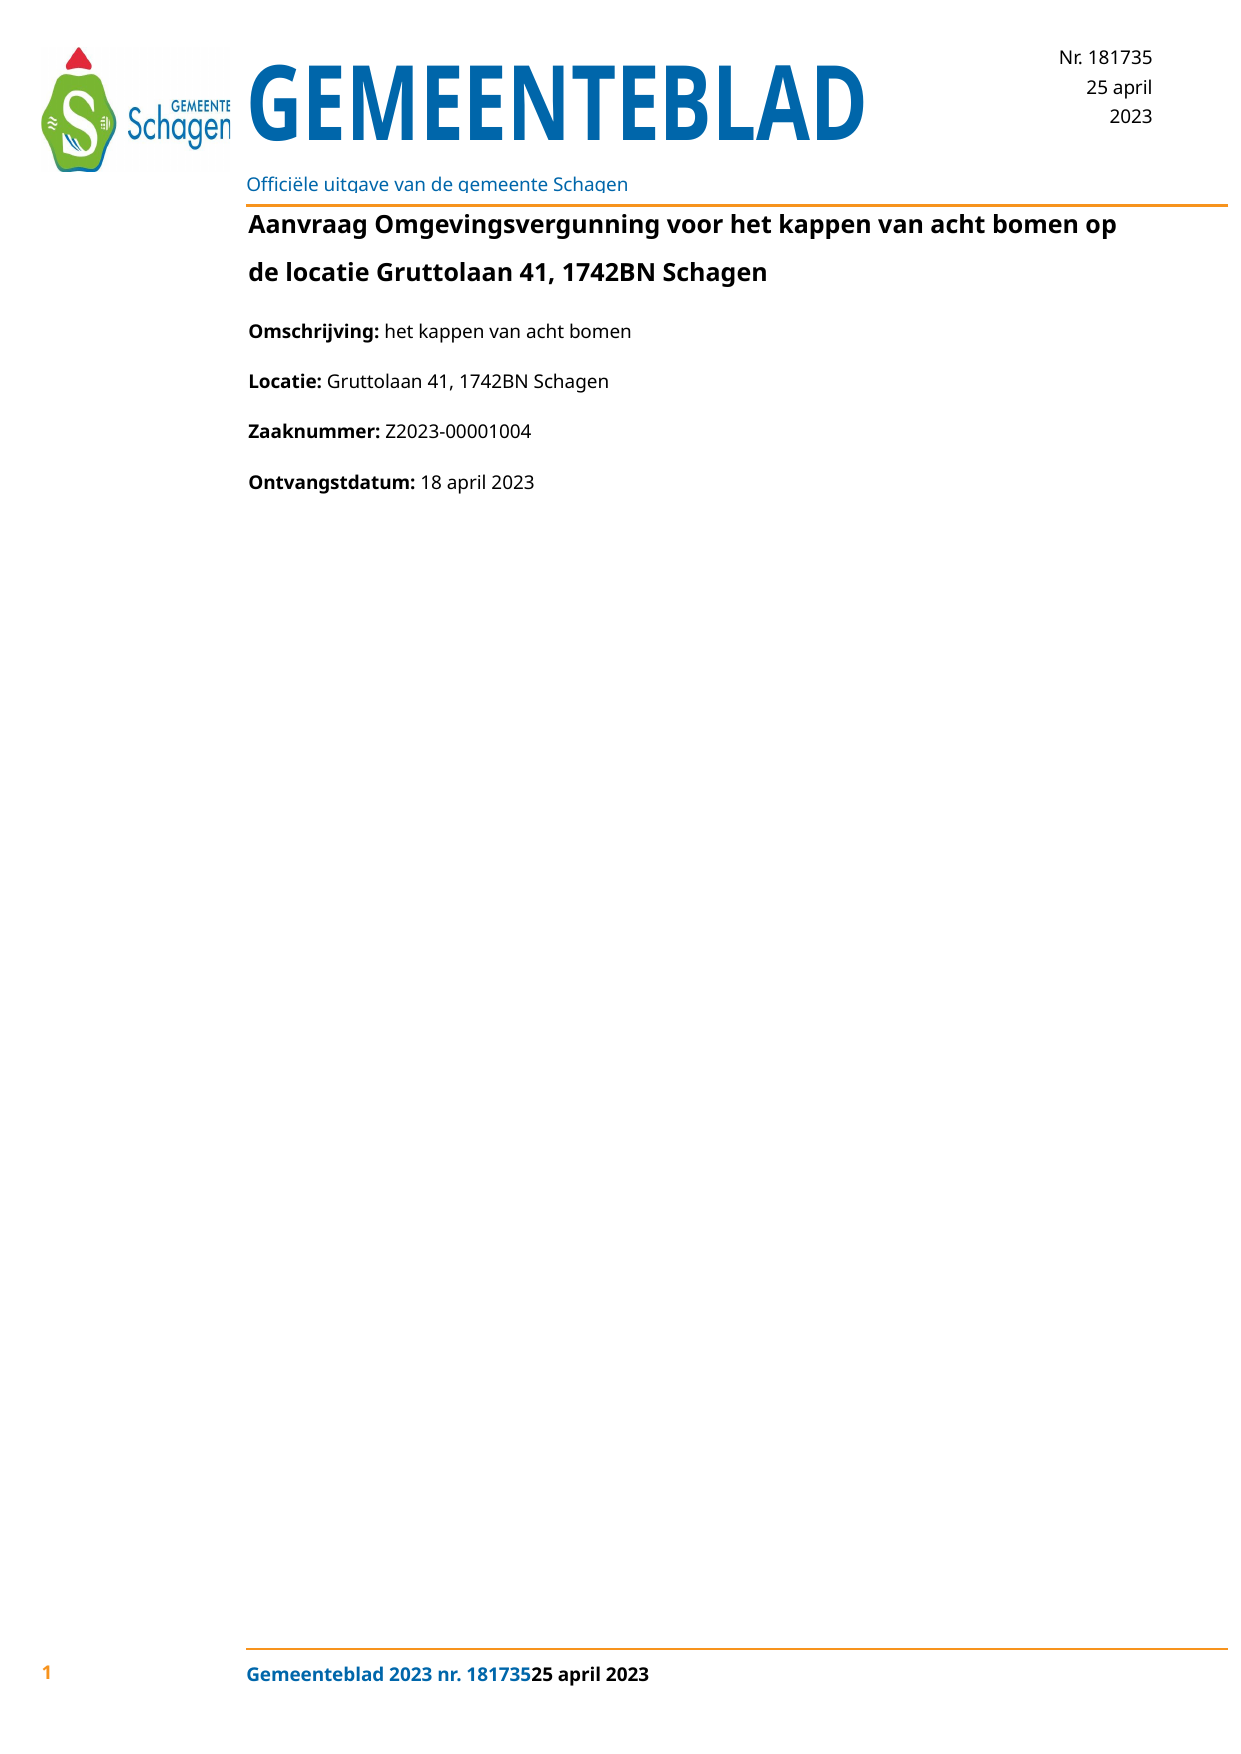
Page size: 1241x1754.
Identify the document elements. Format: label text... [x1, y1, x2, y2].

text Omschrijving: het kappen van acht bomen [248, 318, 1152, 344]
picture [41, 47, 231, 172]
text Ontvangstdatum: 18 april 2023 [248, 469, 1152, 495]
text Locatie: Gruttolaan 41, 1742BN Schagen [248, 368, 1152, 394]
text Aanvraag Omgevingsvergunning voor het kappen van acht bomen op de locatie Gruttolaan 41, 1742BN Schagen [248, 207, 1152, 288]
text Zaaknummer: Z2023-00001004 [248, 419, 1152, 444]
